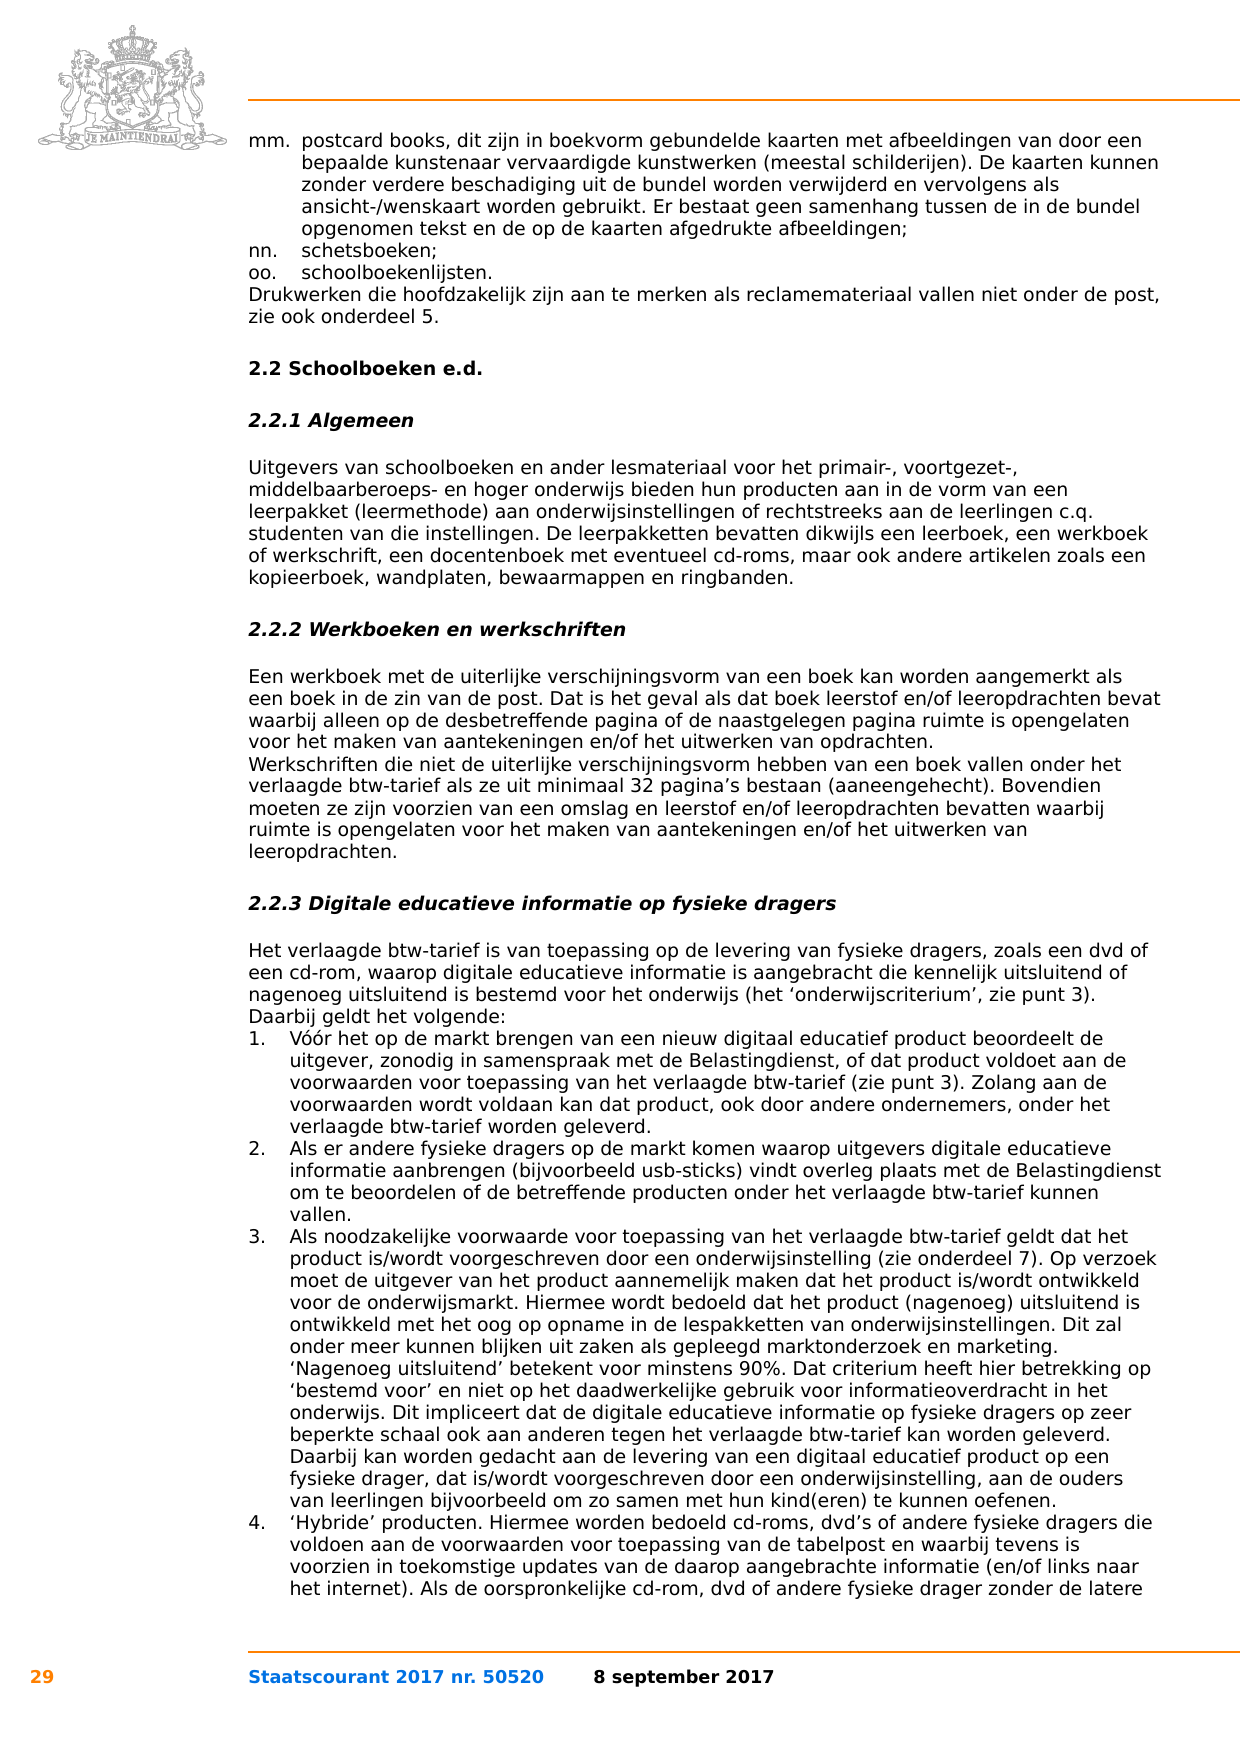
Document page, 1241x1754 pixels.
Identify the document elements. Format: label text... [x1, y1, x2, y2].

text Het verlaagde btw-tarief is van toepassing op de levering van fysieke dragers, zoals een dvd of een cd-rom, waarop digitale educatieve informatie is aangebracht die kennelijk uitsluitend of nagenoeg uitsluitend is bestemd voor het onderwijs (het ‘onderwijscriterium’, zie punt 3). [248, 940, 1163, 1006]
subtitle 2.2.2 Werkboeken en werkschriften [248, 618, 1163, 641]
text 1. Vóór het op de markt brengen van een nieuw digitaal educatief product beoordeelt de uitgever, zonodig in samenspraak met de Belastingdienst, of dat product voldoet aan de voorwaarden voor toepassing van het verlaagde btw-tarief (zie punt 3). Zolang aan de voorwaarden wordt voldaan kan dat product, ook door andere ondernemers, onder het verlaagde btw-tarief worden geleverd. [248, 1028, 1163, 1138]
subtitle 2.2.1 Algemeen [248, 410, 1163, 432]
text 3. Als noodzakelijke voorwaarde voor toepassing van het verlaagde btw-tarief geldt dat het product is/wordt voorgeschreven door een onderwijsinstelling (zie onderdeel 7). Op verzoek moet de uitgever van het product aannemelijk maken dat het product is/wordt ontwikkeld voor de onderwijsmarkt. Hiermee wordt bedoeld dat het product (nagenoeg) uitsluitend is ontwikkeld met het oog op opname in de lespakketten van onderwijsinstellingen. Dit zal onder meer kunnen blijken uit zaken als gepleegd marktonderzoek en marketing. ‘Nagenoeg uitsluitend’ betekent voor minstens 90%. Dat criterium heeft hier betrekking op ‘bestemd voor’ en niet op het daadwerkelijke gebruik voor informatieoverdracht in het onderwijs. Dit impliceert dat de digitale educatieve informatie op fysieke dragers op zeer beperkte schaal ook aan anderen tegen het verlaagde btw-tarief kan worden geleverd. Daarbij kan worden gedacht aan de levering van een digitaal educatief product op een fysieke drager, dat is/wordt voorgeschreven door een onderwijsinstelling, aan de ouders van leerlingen bijvoorbeeld om zo samen met hun kind(eren) te kunnen oefenen. [248, 1226, 1163, 1512]
subtitle 2.2 Schoolboeken e.d. [248, 358, 1163, 380]
picture [38, 25, 227, 150]
text 2. Als er andere fysieke dragers op de markt komen waarop uitgevers digitale educatieve informatie aanbrengen (bijvoorbeeld usb-sticks) vindt overleg plaats met de Belastingdienst om te beoordelen of de betreffende producten onder het verlaagde btw-tarief kunnen vallen. [248, 1138, 1163, 1226]
text mm. postcard books, dit zijn in boekvorm gebundelde kaarten met afbeeldingen van door een bepaalde kunstenaar vervaardigde kunstwerken (meestal schilderijen). De kaarten kunnen zonder verdere beschadiging uit de bundel worden verwijderd en vervolgens als ansicht-/wenskaart worden gebruikt. Er bestaat geen samenhang tussen de in de bundel opgenomen tekst en de op de kaarten afgedrukte afbeeldingen; [248, 130, 1163, 240]
subtitle 2.2.3 Digitale educatieve informatie op fysieke dragers [248, 893, 1163, 915]
text Daarbij geldt het volgende: [248, 1006, 1163, 1028]
text 4. ‘Hybride’ producten. Hiermee worden bedoeld cd-roms, dvd’s of andere fysieke dragers die voldoen aan de voorwaarden voor toepassing van de tabelpost en waarbij tevens is voorzien in toekomstige updates van de daarop aangebrachte informatie (en/of links naar het internet). Als de oorspronkelijke cd-rom, dvd of andere fysieke drager zonder de latere [248, 1512, 1163, 1600]
text Werkschriften die niet de uiterlijke verschijningsvorm hebben van een boek vallen onder het verlaagde btw-tarief als ze uit minimaal 32 pagina’s bestaan (aaneengehecht). Bovendien moeten ze zijn voorzien van een omslag en leerstof en/of leeropdrachten bevatten waarbij ruimte is opengelaten voor het maken van aantekeningen en/of het uitwerken van leeropdrachten. [248, 753, 1163, 863]
text Uitgevers van schoolboeken en ander lesmateriaal voor het primair-, voortgezet-, middelbaarberoeps- en hoger onderwijs bieden hun producten aan in de vorm van een leerpakket (leermethode) aan onderwijsinstellingen of rechtstreeks aan de leerlingen c.q. studenten van die instellingen. De leerpakketten bevatten dikwijls een leerboek, een werkboek of werkschrift, een docentenboek met eventueel cd-roms, maar ook andere artikelen zoals een kopieerboek, wandplaten, bewaarmappen en ringbanden. [248, 457, 1163, 588]
text oo. schoolboekenlijsten. [248, 262, 1163, 284]
text Drukwerken die hoofdzakelijk zijn aan te merken als reclamemateriaal vallen niet onder de post, zie ook onderdeel 5. [248, 284, 1163, 328]
text Een werkboek met de uiterlijke verschijningsvorm van een boek kan worden aangemerkt als een boek in de zin van de post. Dat is het geval als dat boek leerstof en/of leeropdrachten bevat waarbij alleen op de desbetreffende pagina of de naastgelegen pagina ruimte is opengelaten voor het maken van aantekeningen en/of het uitwerken van opdrachten. [248, 666, 1163, 753]
text nn. schetsboeken; [248, 240, 1163, 262]
